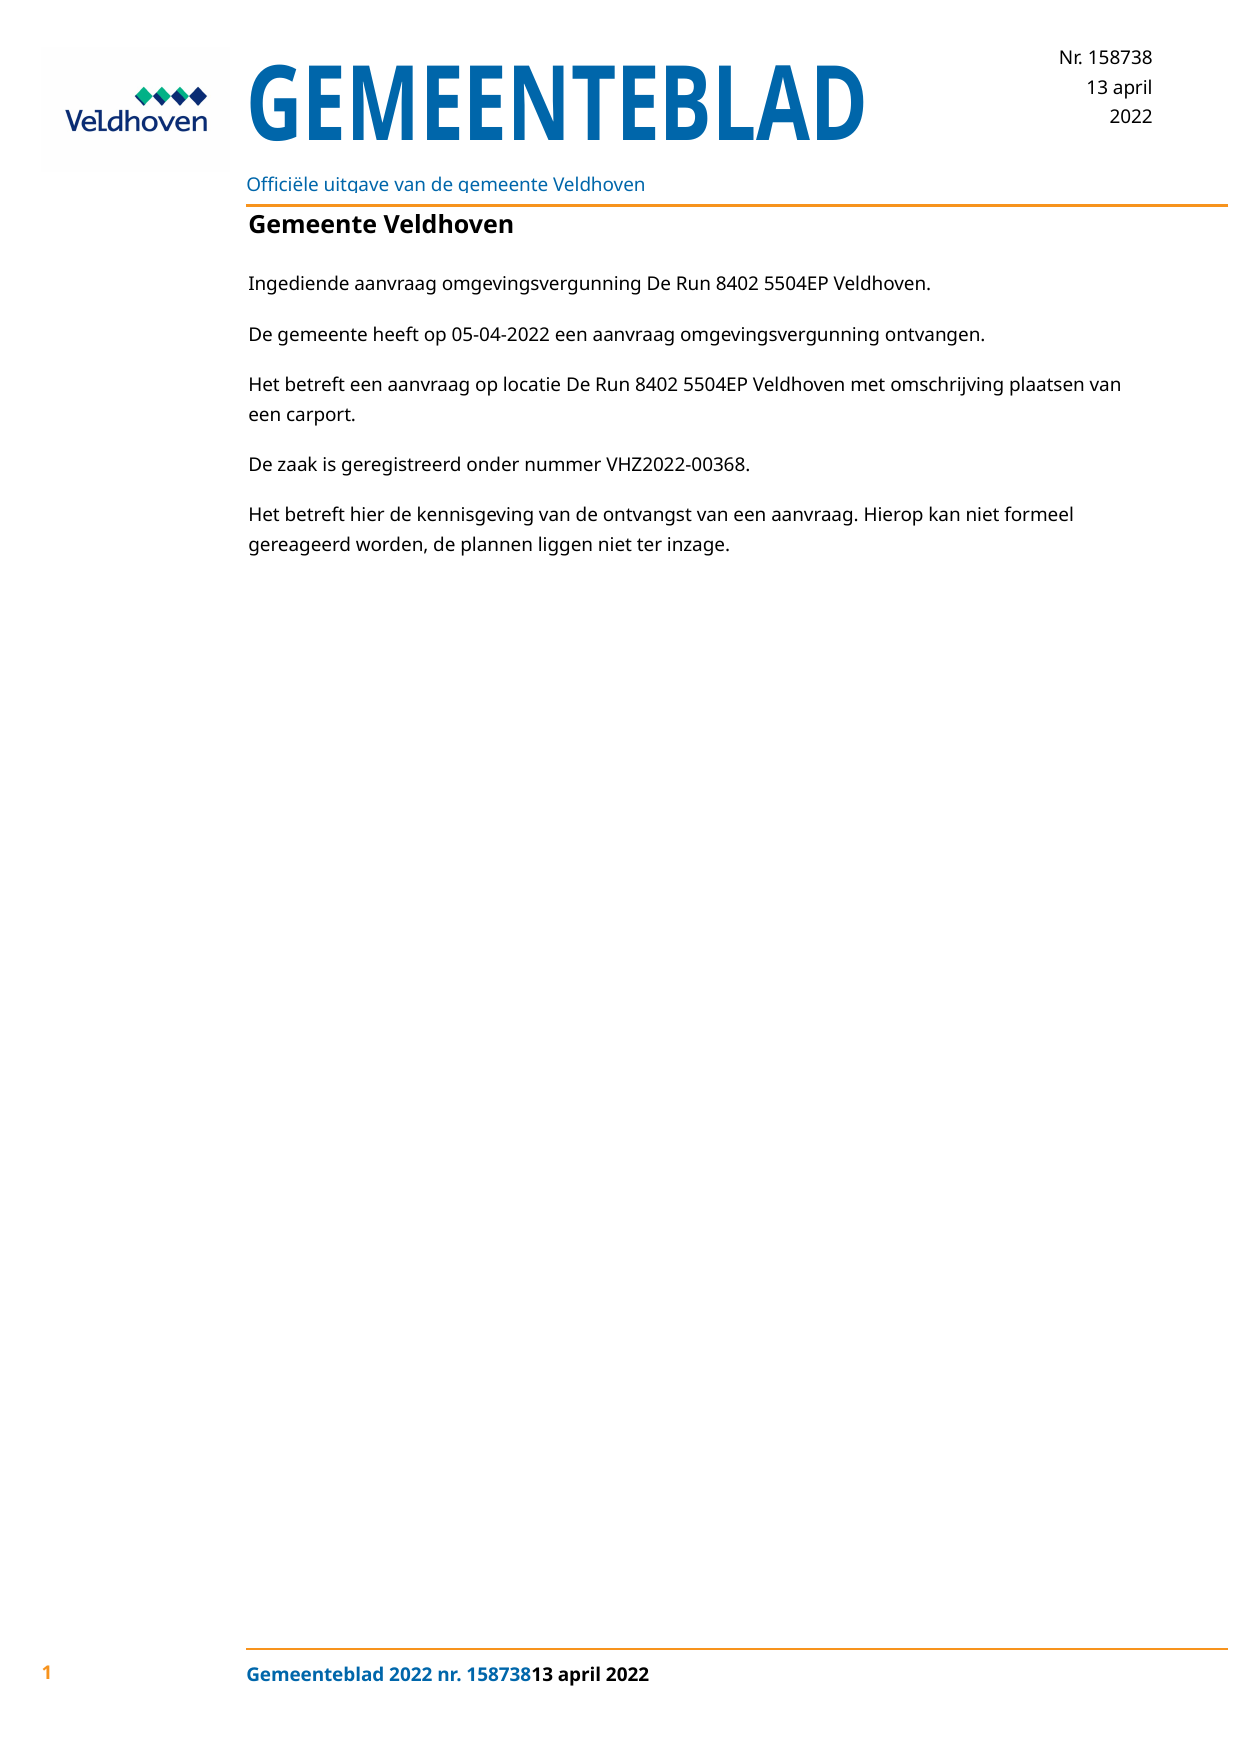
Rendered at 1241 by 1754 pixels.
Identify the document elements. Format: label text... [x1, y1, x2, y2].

text De zaak is geregistreerd onder nummer VHZ2022-00368. [248, 451, 1152, 477]
text Gemeente Veldhoven [248, 207, 1152, 241]
text Het betreft een aanvraag op locatie De Run 8402 5504EP Veldhoven met omschrijving plaatsen van een carport. [248, 371, 1152, 426]
text Het betreft hier de kennisgeving van de ontvangst van een aanvraag. Hierop kan niet formeel gereageerd worden, de plannen liggen niet ter inzage. [248, 502, 1152, 557]
picture [41, 47, 231, 172]
text De gemeente heeft op 05-04-2022 een aanvraag omgevingsvergunning ontvangen. [248, 321, 1152, 346]
text Ingediende aanvraag omgevingsvergunning De Run 8402 5504EP Veldhoven. [248, 270, 1152, 296]
